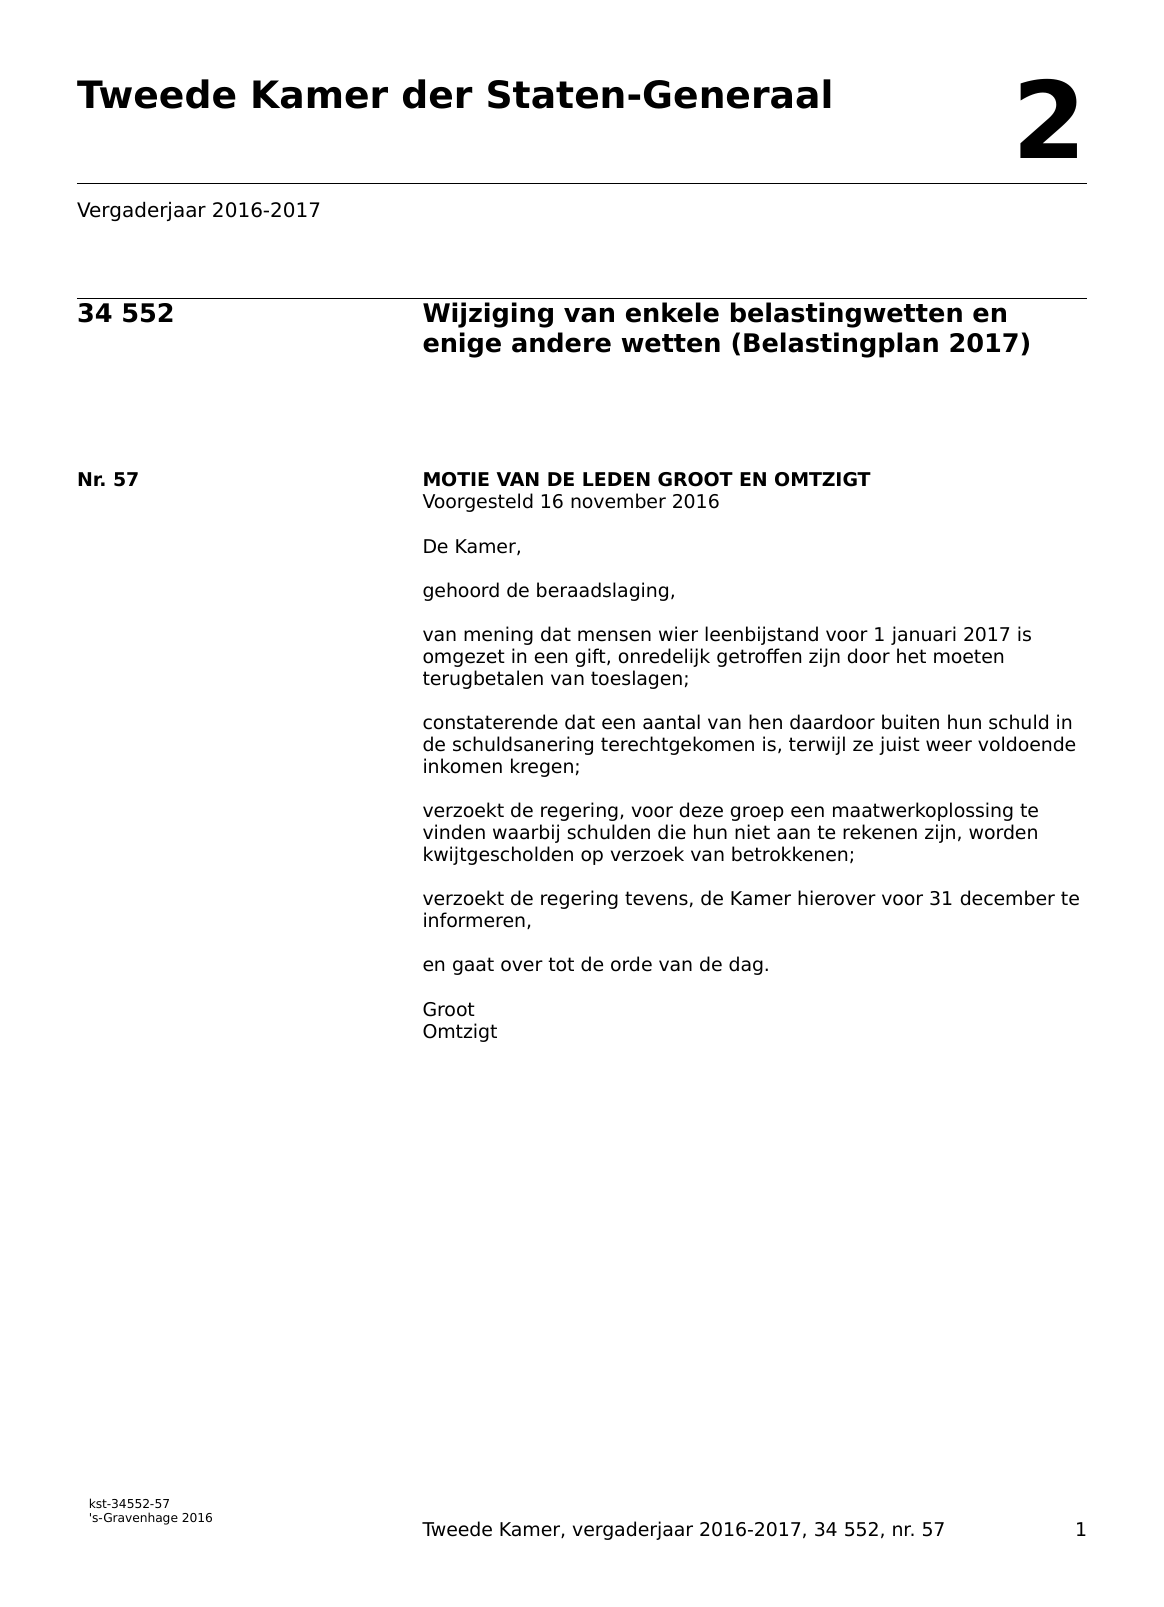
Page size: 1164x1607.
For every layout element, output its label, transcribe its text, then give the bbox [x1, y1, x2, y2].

text van mening dat mensen wier leenbijstand voor 1 januari 2017 is omgezet in een gift, onredelijk getroffen zijn door het moeten terugbetalen van toeslagen; [422, 624, 1087, 690]
text 's-Gravenhage 2016 [88, 1511, 323, 1525]
table_header 2 [886, 59, 1087, 183]
text kst-34552-57 [88, 1497, 323, 1511]
table_header Tweede Kamer der Staten-Generaal [77, 59, 886, 183]
subtitle 34 552 Wijziging van enkele belastingwetten en enige andere wetten (Belastingplan 2017) [77, 299, 1087, 358]
text Groot [422, 998, 1087, 1021]
text gehoord de beraadslaging, [422, 580, 1087, 602]
text constaterende dat een aantal van hen daardoor buiten hun schuld in de schuldsanering terechtgekomen is, terwijl ze juist weer voldoende inkomen kregen; [422, 712, 1087, 778]
table_cell Vergaderjaar 2016-2017 [77, 184, 1087, 298]
text De Kamer, [422, 536, 1087, 557]
text Omtzigt [422, 1021, 1087, 1042]
text verzoekt de regering tevens, de Kamer hierover voor 31 december te informeren, [422, 888, 1087, 932]
subtitle Nr. 57 MOTIE VAN DE LEDEN GROOT EN OMTZIGT [77, 469, 1087, 491]
text verzoekt de regering, voor deze groep een maatwerkoplossing te vinden waarbij schulden die hun niet aan te rekenen zijn, worden kwijtgescholden op verzoek van betrokkenen; [422, 800, 1087, 866]
text en gaat over tot de orde van de dag. [422, 954, 1087, 976]
text Voorgesteld 16 november 2016 [422, 491, 1087, 513]
